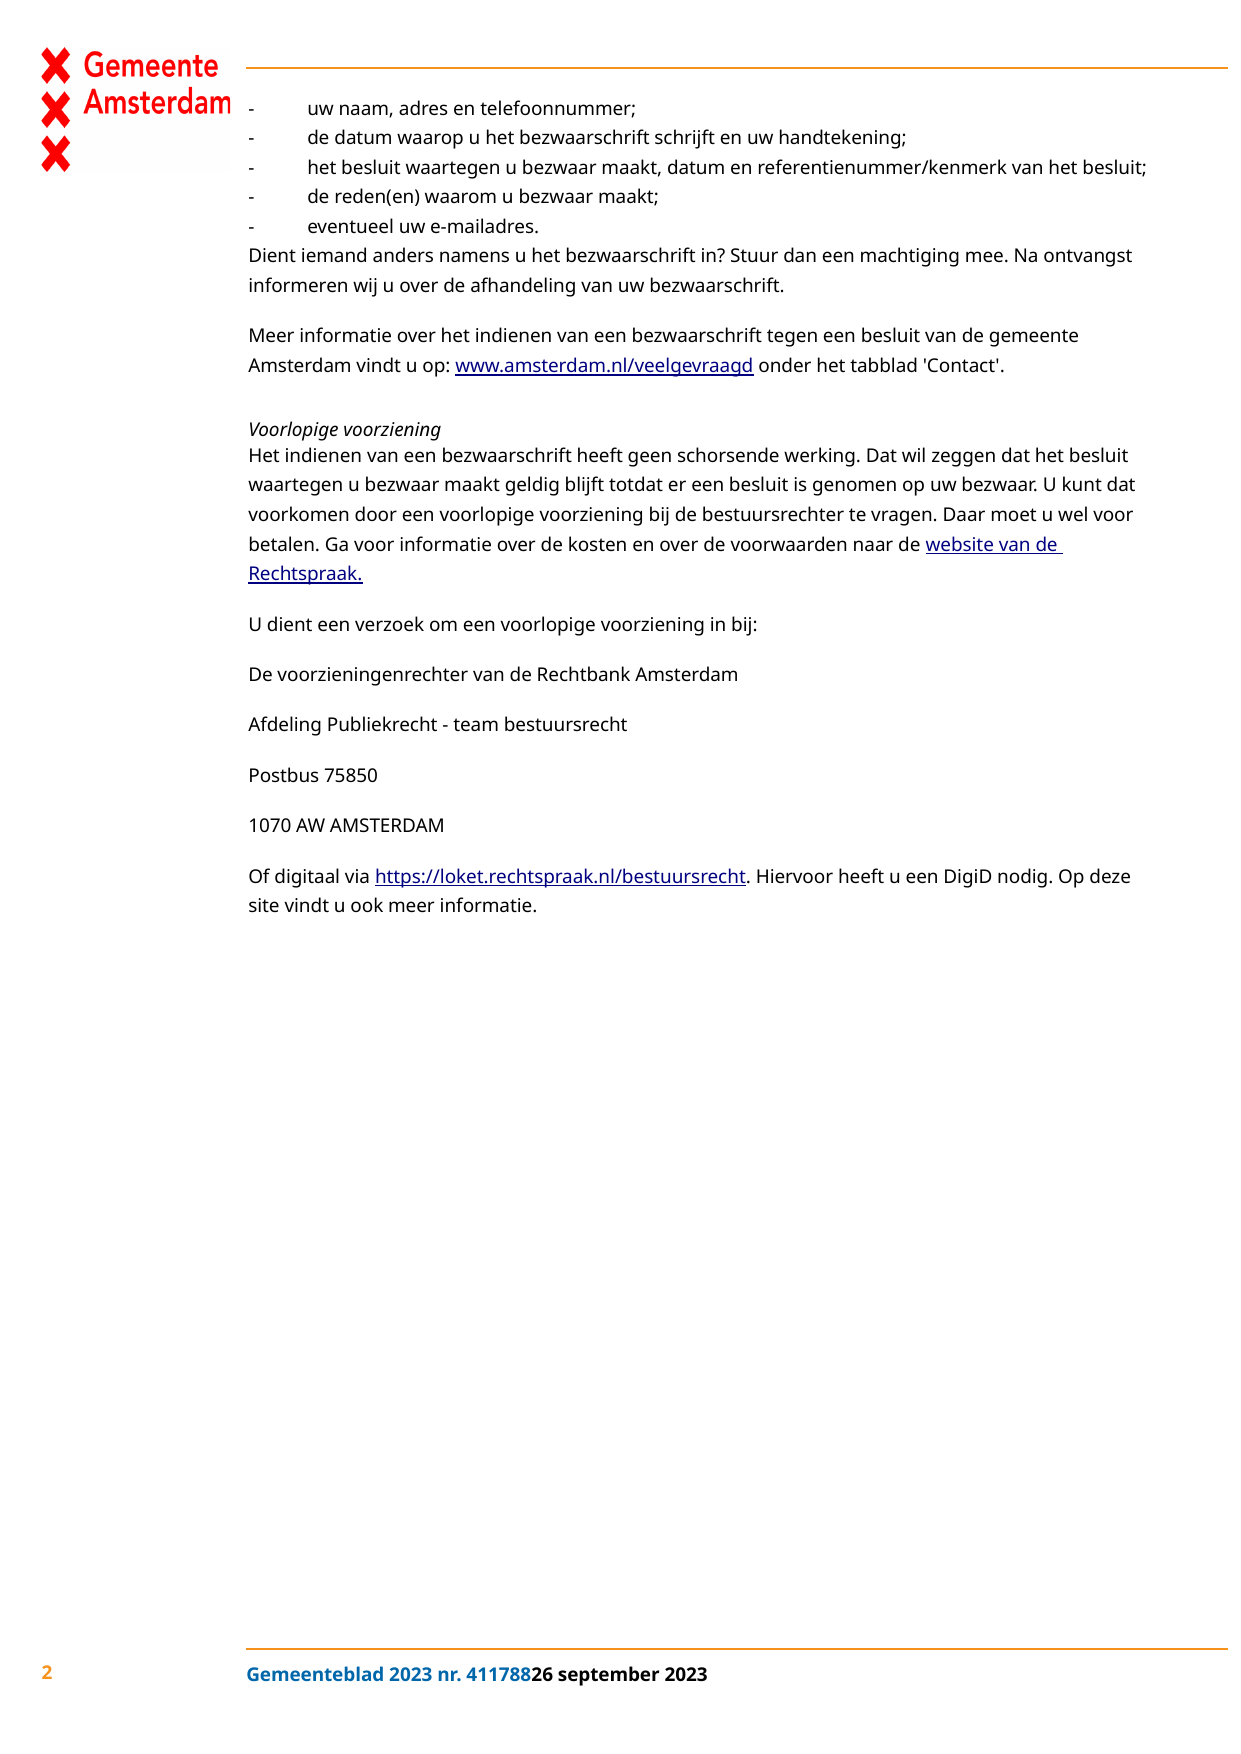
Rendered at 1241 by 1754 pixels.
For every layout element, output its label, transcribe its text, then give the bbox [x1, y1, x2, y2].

list eventueel uw e-mailadres. [248, 213, 1152, 239]
list het besluit waartegen u bezwaar maakt, datum en referentienummer/kenmerk van het besluit; [248, 154, 1152, 180]
text U dient een verzoek om een voorlopige voorziening in bij: [248, 611, 1152, 636]
text 1070 AW AMSTERDAM [248, 812, 1152, 838]
text Postbus 75850 [248, 762, 1152, 788]
text Voorlopige voorziening [248, 416, 1152, 442]
list de reden(en) waarom u bezwaar maakt; [248, 183, 1152, 209]
picture [41, 47, 231, 172]
text De voorzieningenrechter van de Rechtbank Amsterdam [248, 661, 1152, 687]
text Meer informatie over het indienen van een bezwaarschrift tegen een besluit van de gemeente Amsterdam vindt u op: www.amsterdam.nl/veelgevraagd onder het tabblad 'Contact'. [248, 323, 1152, 378]
text Afdeling Publiekrecht - team bestuursrecht [248, 712, 1152, 737]
list de datum waarop u het bezwaarschrift schrijft en uw handtekening; [248, 124, 1152, 150]
text Of digitaal via https://loket.rechtspraak.nl/bestuursrecht. Hiervoor heeft u een DigiD nodig. Op deze site vindt u ook meer informatie. [248, 863, 1152, 918]
text Dient iemand anders namens u het bezwaarschrift in? Stuur dan een machtiging mee. Na ontvangst informeren wij u over de afhandeling van uw bezwaarschrift. [248, 243, 1152, 298]
list uw naam, adres en telefoonnummer; [248, 95, 1152, 121]
text Het indienen van een bezwaarschrift heeft geen schorsende werking. Dat wil zeggen dat het besluit waartegen u bezwaar maakt geldig blijft totdat er een besluit is genomen op uw bezwaar. U kunt dat voorkomen door een voorlopige voorziening bij de bestuursrechter te vragen. Daar moet u wel voor betalen. Ga voor informatie over de kosten en over de voorwaarden naar de website van de Rechtspraak. [248, 442, 1152, 586]
